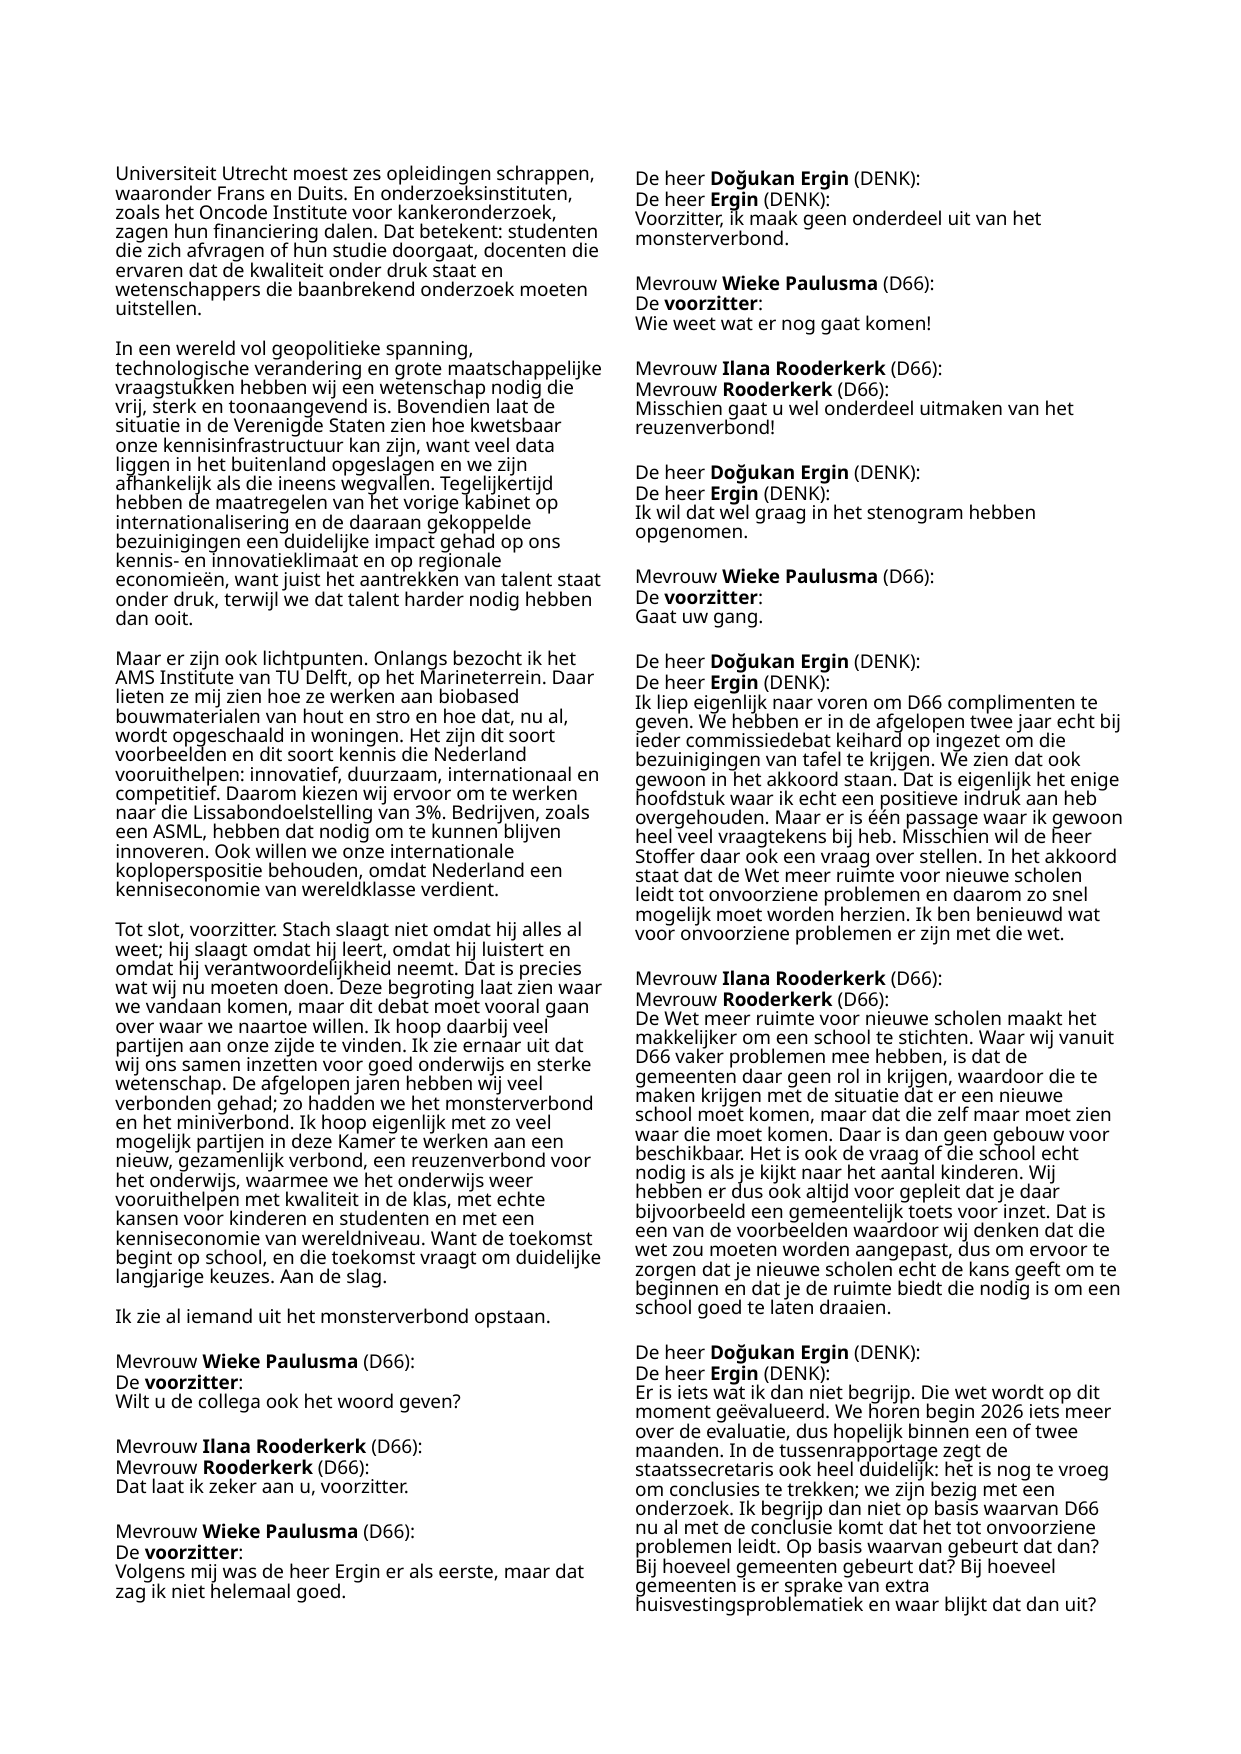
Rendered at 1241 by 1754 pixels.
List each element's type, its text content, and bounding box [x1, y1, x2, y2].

text De voorzitter: [115, 1544, 605, 1563]
text De voorzitter: [115, 1374, 605, 1393]
text Tot slot, voorzitter. Stach slaagt niet omdat hij alles al weet; hij slaagt omdat hij leert, omdat hij luistert en omdat hij verantwoordelijkheid neemt. Dat is precies wat wij nu moeten doen. Deze begroting laat zien waar we vandaan komen, maar dit debat moet vooral gaan over waar we naartoe willen. Ik hoop daarbij veel partijen aan onze zijde te vinden. Ik zie ernaar uit dat wij ons samen inzetten voor goed onderwijs en sterke wetenschap. De afgelopen jaren hebben wij veel verbonden gehad; zo hadden we het monsterverbond en het miniverbond. Ik hoop eigenlijk met zo veel mogelijk partijen in deze Kamer te werken aan een nieuw, gezamenlijk verbond, een reuzenverbond voor het onderwijs, waarmee we het onderwijs weer vooruithelpen met kwaliteit in de klas, met echte kansen voor kinderen en studenten en met een kenniseconomie van wereldniveau. Want de toekomst begint op school, en die toekomst vraagt om duidelijke langjarige keuzes. Aan de slag. [115, 921, 605, 1287]
text De heer Doğukan Ergin (DENK): [635, 1339, 1125, 1365]
text Mevrouw Rooderkerk (D66): [635, 991, 1125, 1010]
text De heer Doğukan Ergin (DENK): [635, 459, 1125, 485]
text De heer Doğukan Ergin (DENK): [635, 649, 1125, 674]
text Maar er zijn ook lichtpunten. Onlangs bezocht ik het AMS Institute van TU Delft, op het Marineterrein. Daar lieten ze mij zien hoe ze werken aan biobased bouwmaterialen van hout en stro en hoe dat, nu al, wordt opgeschaald in woningen. Het zijn dit soort voorbeelden en dit soort kennis die Nederland vooruithelpen: innovatief, duurzaam, internationaal en competitief. Daarom kiezen wij ervoor om te werken naar die Lissabondoelstelling van 3%. Bedrijven, zoals een ASML, hebben dat nodig om te kunnen blijven innoveren. Ook willen we onze internationale koploperspositie behouden, omdat Nederland een kenniseconomie van wereldklasse verdient. [115, 650, 605, 901]
text Gaat uw gang. [635, 608, 1125, 628]
text Wilt u de collega ook het woord geven? [115, 1393, 605, 1412]
text Universiteit Utrecht moest zes opleidingen schrappen, waaronder Frans en Duits. En onderzoeksinstituten, zoals het Oncode Institute voor kankeronderzoek, zagen hun financiering dalen. Dat betekent: studenten die zich afvragen of hun studie doorgaat, docenten die ervaren dat de kwaliteit onder druk staat en wetenschappers die baanbrekend onderzoek moeten uitstellen. [115, 165, 605, 319]
text De voorzitter: [635, 589, 1125, 608]
text Ik zie al iemand uit het monsterverbond opstaan. [115, 1308, 605, 1327]
text Voorzitter, ik maak geen onderdeel uit van het monsterverbond. [635, 210, 1125, 249]
text In een wereld vol geopolitieke spanning, technologische verandering en grote maatschappelijke vraagstukken hebben wij een wetenschap nodig die vrij, sterk en toonaangevend is. Bovendien laat de situatie in de Verenigde Staten zien hoe kwetsbaar onze kennisinfrastructuur kan zijn, want veel data liggen in het buitenland opgeslagen en we zijn afhankelijk als die ineens wegvallen. Tegelijkertijd hebben de maatregelen van het vorige kabinet op internationalisering en de daaraan gekoppelde bezuinigingen een duidelijke impact gehad op ons kennis- en innovatieklimaat en op regionale economieën, want juist het aantrekken van talent staat onder druk, terwijl we dat talent harder nodig hebben dan ooit. [115, 340, 605, 629]
text De Wet meer ruimte voor nieuwe scholen maakt het makkelijker om een school te stichten. Waar wij vanuit D66 vaker problemen mee hebben, is dat de gemeenten daar geen rol in krijgen, waardoor die te maken krijgen met de situatie dat er een nieuwe school moet komen, maar dat die zelf maar moet zien waar die moet komen. Daar is dan geen gebouw voor beschikbaar. Het is ook de vraag of die school echt nodig is als je kijkt naar het aantal kinderen. Wij hebben er dus ook altijd voor gepleit dat je daar bijvoorbeeld een gemeentelijk toets voor inzet. Dat is een van de voorbeelden waardoor wij denken dat die wet zou moeten worden aangepast, dus om ervoor te zorgen dat je nieuwe scholen echt de kans geeft om te beginnen en dat je de ruimte biedt die nodig is om een school goed te laten draaien. [635, 1010, 1125, 1318]
text Misschien gaat u wel onderdeel uitmaken van het reuzenverbond! [635, 400, 1125, 438]
text Ik wil dat wel graag in het stenogram hebben opgenomen. [635, 504, 1125, 543]
text De heer Doğukan Ergin (DENK): [635, 165, 1125, 191]
text Mevrouw Ilana Rooderkerk (D66): [115, 1433, 605, 1459]
text Ik liep eigenlijk naar voren om D66 complimenten te geven. We hebben er in de afgelopen twee jaar echt bij ieder commissiedebat keihard op ingezet om die bezuinigingen van tafel te krijgen. We zien dat ook gewoon in het akkoord staan. Dat is eigenlijk het enige hoofdstuk waar ik echt een positieve indruk aan heb overgehouden. Maar er is één passage waar ik gewoon heel veel vraagtekens bij heb. Misschien wil de heer Stoffer daar ook een vraag over stellen. In het akkoord staat dat de Wet meer ruimte voor nieuwe scholen leidt tot onvoorziene problemen en daarom zo snel mogelijk moet worden herzien. Ik ben benieuwd wat voor onvoorziene problemen er zijn met die wet. [635, 694, 1125, 944]
text De heer Ergin (DENK): [635, 485, 1125, 504]
text Mevrouw Ilana Rooderkerk (D66): [635, 355, 1125, 381]
text De heer Ergin (DENK): [635, 674, 1125, 694]
text Er is iets wat ik dan niet begrijp. Die wet wordt op dit moment geëvalueerd. We horen begin 2026 iets meer over de evaluatie, dus hopelijk binnen een of twee maanden. In de tussenrapportage zegt de staatssecretaris ook heel duidelijk: het is nog te vroeg om conclusies te trekken; we zijn bezig met een onderzoek. Ik begrijp dan niet op basis waarvan D66 nu al met de conclusie komt dat het tot onvoorziene problemen leidt. Op basis waarvan gebeurt dat dan? Bij hoeveel gemeenten gebeurt dat? Bij hoeveel gemeenten is er sprake van extra huisvestingsproblematiek en waar blijkt dat dan uit? [635, 1384, 1125, 1615]
text Mevrouw Wieke Paulusma (D66): [635, 270, 1125, 295]
text De heer Ergin (DENK): [635, 1365, 1125, 1384]
text Wie weet wat er nog gaat komen! [635, 315, 1125, 334]
text Volgens mij was de heer Ergin er als eerste, maar dat zag ik niet helemaal goed. [115, 1563, 605, 1602]
text Mevrouw Wieke Paulusma (D66): [115, 1348, 605, 1374]
text Mevrouw Wieke Paulusma (D66): [115, 1518, 605, 1544]
text Mevrouw Wieke Paulusma (D66): [635, 563, 1125, 589]
text Dat laat ik zeker aan u, voorzitter. [115, 1478, 605, 1498]
text De voorzitter: [635, 295, 1125, 315]
text Mevrouw Ilana Rooderkerk (D66): [635, 965, 1125, 991]
text Mevrouw Rooderkerk (D66): [635, 381, 1125, 400]
text De heer Ergin (DENK): [635, 191, 1125, 210]
text Mevrouw Rooderkerk (D66): [115, 1459, 605, 1478]
